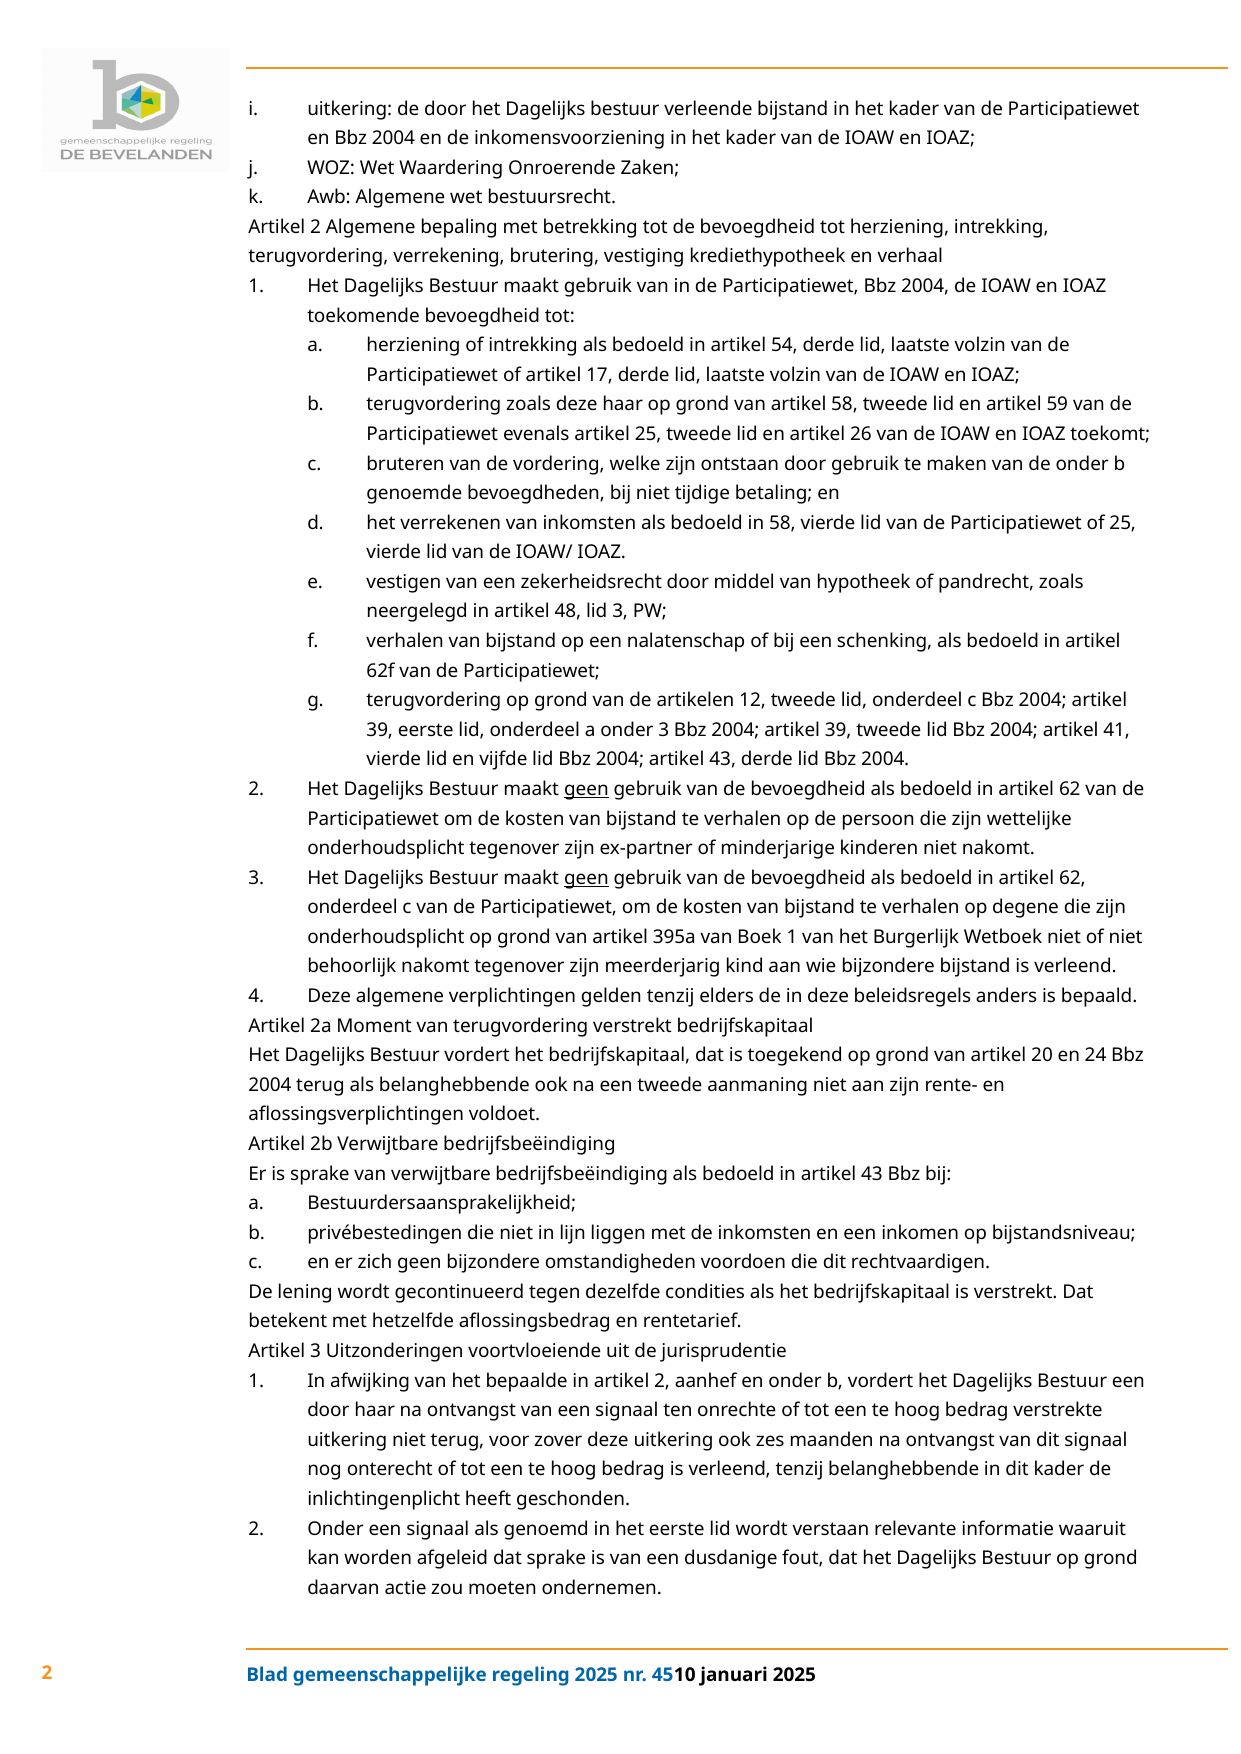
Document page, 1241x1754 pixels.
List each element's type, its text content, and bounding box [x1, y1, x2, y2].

list Bestuurdersaansprakelijkheid; [248, 1189, 1152, 1215]
list terugvordering op grond van de artikelen 12, tweede lid, onderdeel c Bbz 2004; artikel 39, eerste lid, onderdeel a onder 3 Bbz 2004; artikel 39, tweede lid Bbz 2004; artikel 41, vierde lid en vijfde lid Bbz 2004; artikel 43, derde lid Bbz 2004. [307, 686, 1152, 771]
list vestigen van een zekerheidsrecht door middel van hypotheek of pandrecht, zoals neergelegd in artikel 48, lid 3, PW; [307, 568, 1152, 623]
list terugvordering zoals deze haar op grond van artikel 58, tweede lid en artikel 59 van de Participatiewet evenals artikel 25, tweede lid en artikel 26 van de IOAW en IOAZ toekomt; [307, 391, 1152, 446]
text Artikel 2b Verwijtbare bedrijfsbeëindiging [248, 1130, 1152, 1156]
list Deze algemene verplichtingen gelden tenzij elders de in deze beleidsregels anders is bepaald. [248, 982, 1152, 1008]
list Onder een signaal als genoemd in het eerste lid wordt verstaan relevante informatie waaruit kan worden afgeleid dat sprake is van een dusdanige fout, dat het Dagelijks Bestuur op grond daarvan actie zou moeten ondernemen. [248, 1515, 1152, 1600]
list Het Dagelijks Bestuur maakt geen gebruik van de bevoegdheid als bedoeld in artikel 62 van de Participatiewet om de kosten van bijstand te verhalen op de persoon die zijn wettelijke onderhoudsplicht tegenover zijn ex-partner of minderjarige kinderen niet nakomt. [248, 775, 1152, 860]
list herziening of intrekking als bedoeld in artikel 54, derde lid, laatste volzin van de Participatiewet of artikel 17, derde lid, laatste volzin van de IOAW en IOAZ; [307, 331, 1152, 387]
list privébestedingen die niet in lijn liggen met de inkomsten en een inkomen op bijstandsniveau; [248, 1219, 1152, 1245]
list Het Dagelijks Bestuur maakt geen gebruik van de bevoegdheid als bedoeld in artikel 62, onderdeel c van de Participatiewet, om de kosten van bijstand te verhalen op degene die zijn onderhoudsplicht op grond van artikel 395a van Boek 1 van het Burgerlijk Wetboek niet of niet behoorlijk nakomt tegenover zijn meerderjarig kind aan wie bijzondere bijstand is verleend. [248, 864, 1152, 978]
list en er zich geen bijzondere omstandigheden voordoen die dit rechtvaardigen. [248, 1248, 1152, 1274]
list Het Dagelijks Bestuur maakt gebruik van in de Participatiewet, Bbz 2004, de IOAW en IOAZ toekomende bevoegdheid tot: [248, 272, 1152, 328]
text Artikel 3 Uitzonderingen voortvloeiende uit de jurisprudentie [248, 1337, 1152, 1363]
text De lening wordt gecontinueerd tegen dezelfde condities als het bedrijfskapitaal is verstrekt. Dat betekent met hetzelfde aflossingsbedrag en rentetarief. [248, 1278, 1152, 1333]
list verhalen van bijstand op een nalatenschap of bij een schenking, als bedoeld in artikel 62f van de Participatiewet; [307, 627, 1152, 683]
text Het Dagelijks Bestuur vordert het bedrijfskapitaal, dat is toegekend op grond van artikel 20 en 24 Bbz 2004 terug als belanghebbende ook na een tweede aanmaning niet aan zijn rente- en aflossingsverplichtingen voldoet. [248, 1041, 1152, 1126]
picture [41, 47, 231, 172]
text Er is sprake van verwijtbare bedrijfsbeëindiging als bedoeld in artikel 43 Bbz bij: [248, 1160, 1152, 1186]
list het verrekenen van inkomsten als bedoeld in 58, vierde lid van de Participatiewet of 25, vierde lid van de IOAW/ IOAZ. [307, 509, 1152, 564]
list WOZ: Wet Waardering Onroerende Zaken; [248, 154, 1152, 180]
list uitkering: de door het Dagelijks bestuur verleende bijstand in het kader van de Participatiewet en Bbz 2004 en de inkomensvoorziening in het kader van de IOAW en IOAZ; [248, 95, 1152, 150]
text Artikel 2 Algemene bepaling met betrekking tot de bevoegdheid tot herziening, intrekking, terugvordering, verrekening, brutering, vestiging krediethypotheek en verhaal [248, 213, 1152, 268]
list In afwijking van het bepaalde in artikel 2, aanhef en onder b, vordert het Dagelijks Bestuur een door haar na ontvangst van een signaal ten onrechte of tot een te hoog bedrag verstrekte uitkering niet terug, voor zover deze uitkering ook zes maanden na ontvangst van dit signaal nog onterecht of tot een te hoog bedrag is verleend, tenzij belanghebbende in dit kader de inlichtingenplicht heeft geschonden. [248, 1367, 1152, 1511]
list bruteren van de vordering, welke zijn ontstaan door gebruik te maken van de onder b genoemde bevoegdheden, bij niet tijdige betaling; en [307, 450, 1152, 505]
list Awb: Algemene wet bestuursrecht. [248, 183, 1152, 209]
text Artikel 2a Moment van terugvordering verstrekt bedrijfskapitaal [248, 1012, 1152, 1038]
